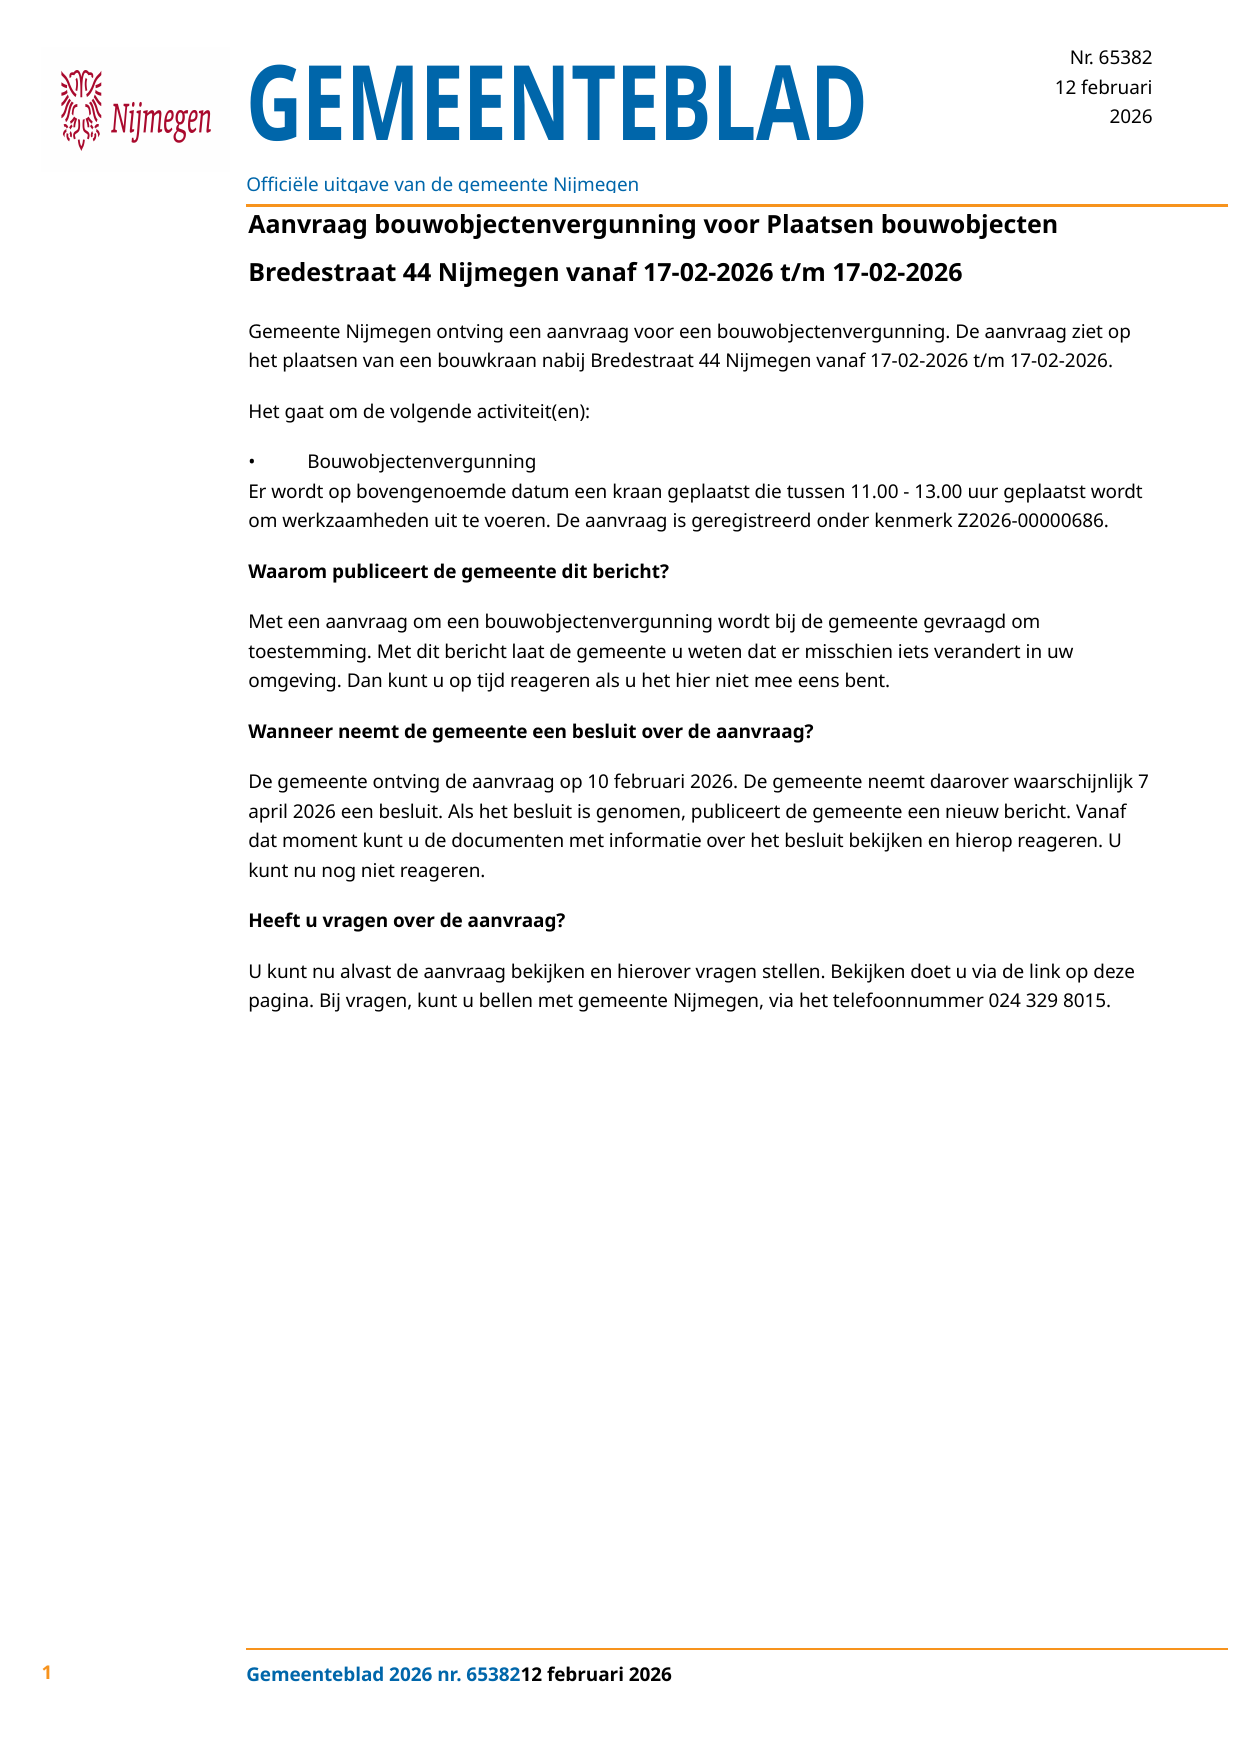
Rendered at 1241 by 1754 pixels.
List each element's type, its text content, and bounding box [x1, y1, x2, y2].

text Gemeente Nijmegen ontving een aanvraag voor een bouwobjectenvergunning. De aanvraag ziet op het plaatsen van een bouwkraan nabij Bredestraat 44 Nijmegen vanaf 17-02-2026 t/m 17-02-2026. [248, 318, 1152, 373]
picture [41, 47, 231, 172]
text Met een aanvraag om een bouwobjectenvergunning wordt bij de gemeente gevraagd om toestemming. Met dit bericht laat de gemeente u weten dat er misschien iets verandert in uw omgeving. Dan kunt u op tijd reageren als u het hier niet mee eens bent. [248, 608, 1152, 693]
text Heeft u vragen over de aanvraag? [248, 907, 1152, 933]
text Aanvraag bouwobjectenvergunning voor Plaatsen bouwobjecten Bredestraat 44 Nijmegen vanaf 17-02-2026 t/m 17-02-2026 [248, 207, 1152, 288]
text Het gaat om de volgende activiteit(en): [248, 398, 1152, 424]
list Bouwobjectenvergunning [248, 448, 1152, 474]
text De gemeente ontving de aanvraag op 10 februari 2026. De gemeente neemt daarover waarschijnlijk 7 april 2026 een besluit. Als het besluit is genomen, publiceert de gemeente een nieuw bericht. Vanaf dat moment kunt u de documenten met informatie over het besluit bekijken en hierop reageren. U kunt nu nog niet reageren. [248, 768, 1152, 883]
text Wanneer neemt de gemeente een besluit over de aanvraag? [248, 718, 1152, 744]
text Waarom publiceert de gemeente dit bericht? [248, 558, 1152, 584]
text U kunt nu alvast de aanvraag bekijken en hierover vragen stellen. Bekijken doet u via de link op deze pagina. Bij vragen, kunt u bellen met gemeente Nijmegen, via het telefoonnummer 024 329 8015. [248, 958, 1152, 1013]
text Er wordt op bovengenoemde datum een kraan geplaatst die tussen 11.00 - 13.00 uur geplaatst wordt om werkzaamheden uit te voeren. De aanvraag is geregistreerd onder kenmerk Z2026-00000686. [248, 478, 1152, 533]
